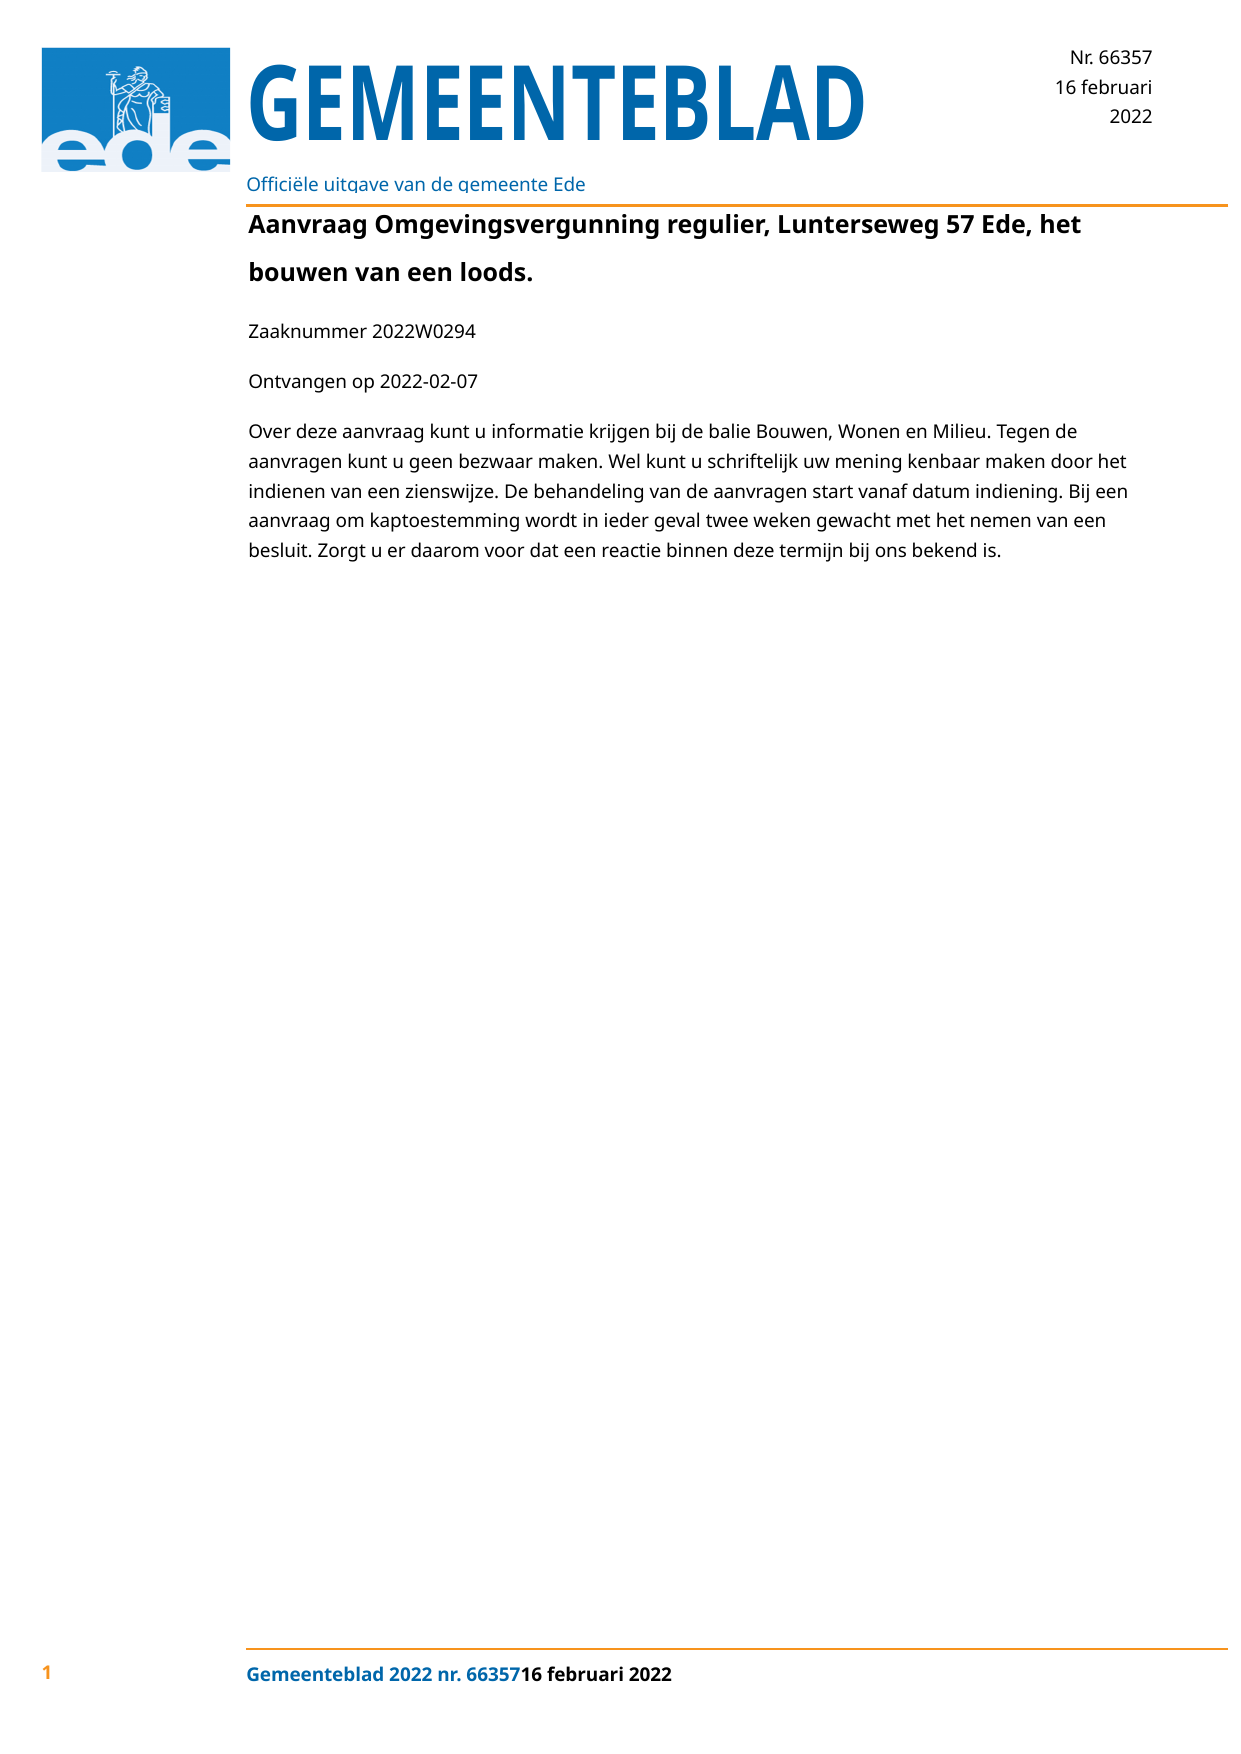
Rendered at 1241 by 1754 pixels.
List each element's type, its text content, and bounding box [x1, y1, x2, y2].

text Over deze aanvraag kunt u informatie krijgen bij de balie Bouwen, Wonen en Milieu. Tegen de aanvragen kunt u geen bezwaar maken. Wel kunt u schriftelijk uw mening kenbaar maken door het indienen van een zienswijze. De behandeling van de aanvragen start vanaf datum indiening. Bij een aanvraag om kaptoestemming wordt in ieder geval twee weken gewacht met het nemen van een besluit. Zorgt u er daarom voor dat een reactie binnen deze termijn bij ons bekend is. [248, 419, 1152, 563]
text Zaaknummer 2022W0294 [248, 318, 1152, 344]
text Aanvraag Omgevingsvergunning regulier, Lunterseweg 57 Ede, het bouwen van een loods. [248, 207, 1152, 288]
text Ontvangen op 2022-02-07 [248, 368, 1152, 394]
picture [41, 47, 231, 172]
